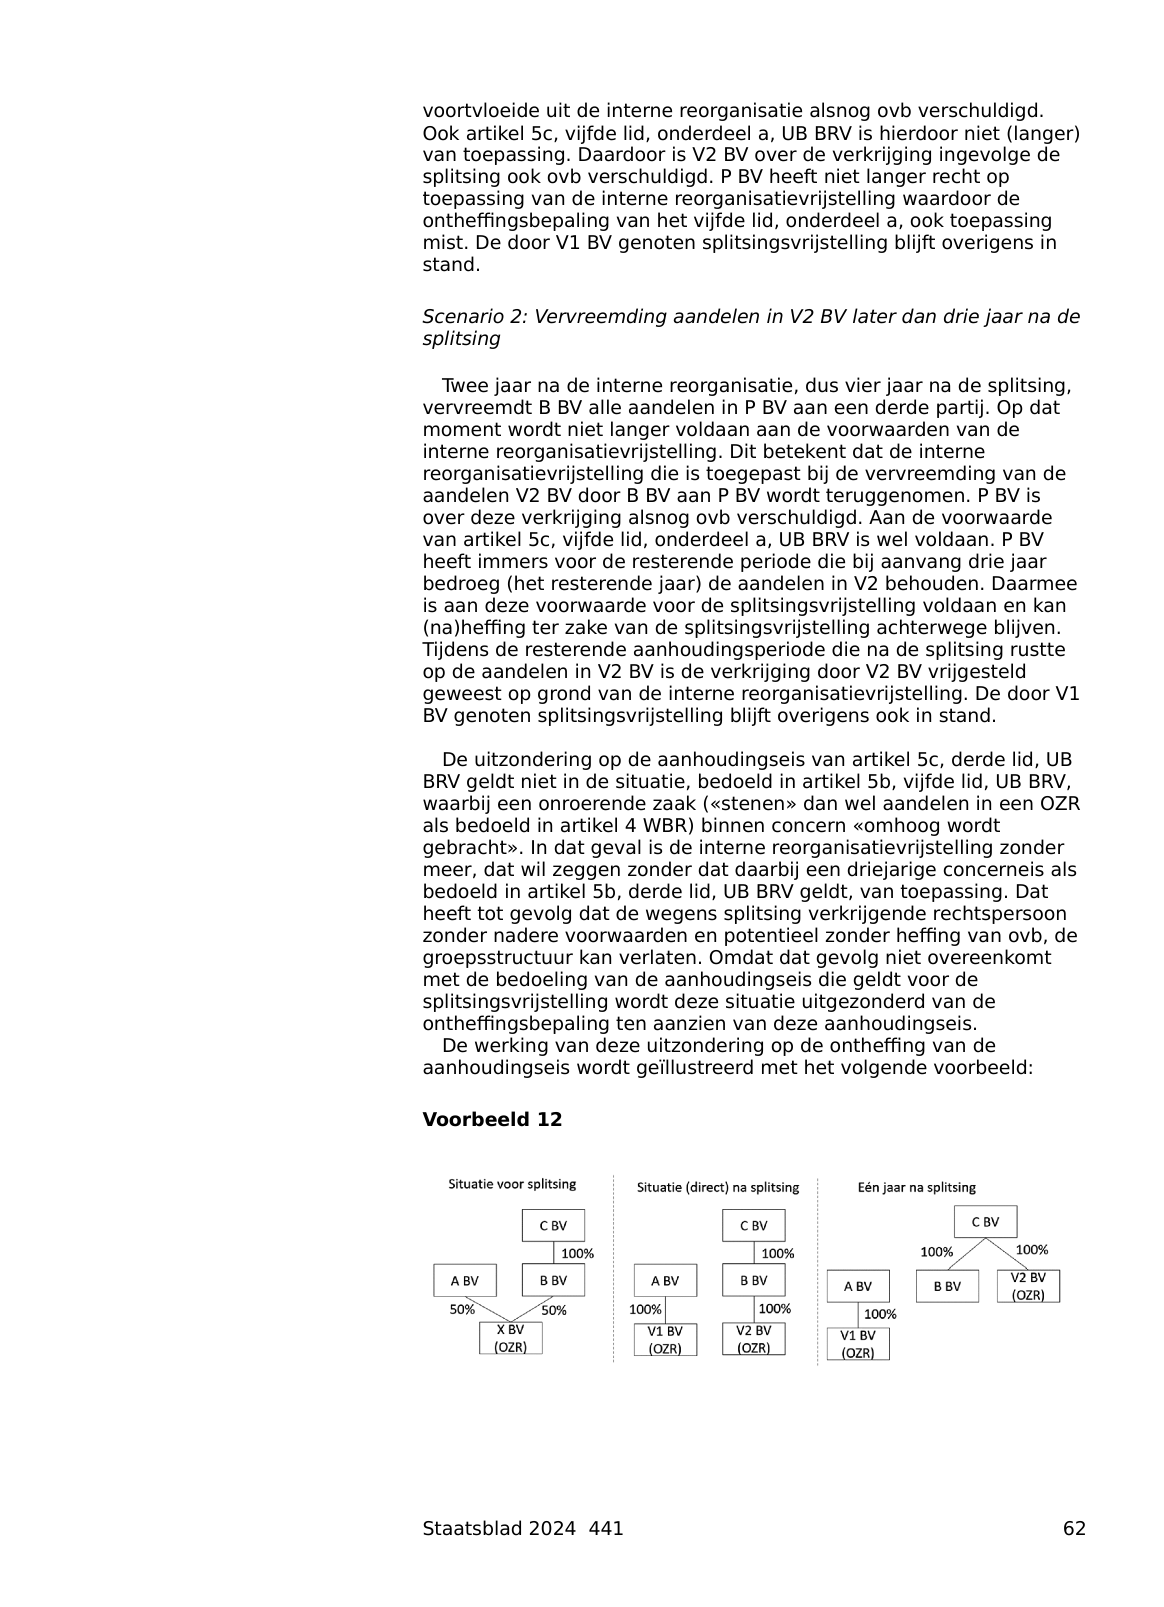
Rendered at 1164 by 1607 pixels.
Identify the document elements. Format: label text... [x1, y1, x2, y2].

picture [422, 1155, 1072, 1381]
subtitle Voorbeeld 12 [422, 1109, 1087, 1131]
text Twee jaar na de interne reorganisatie, dus vier jaar na de splitsing, vervreemdt B BV alle aandelen in P BV aan een derde partij. Op dat moment wordt niet langer voldaan aan de voorwaarden van de interne reorganisatievrijstelling. Dit betekent dat de interne reorganisatievrijstelling die is toegepast bij de vervreemding van de aandelen V2 BV door B BV aan P BV wordt teruggenomen. P BV is over deze verkrijging alsnog ovb verschuldigd. Aan de voorwaarde van artikel 5c, vijfde lid, onderdeel a, UB BRV is wel voldaan. P BV heeft immers voor de resterende periode die bij aanvang drie jaar bedroeg (het resterende jaar) de aandelen in V2 behouden. Daarmee is aan deze voorwaarde voor de splitsingsvrijstelling voldaan en kan (na)heffing ter zake van de splitsingsvrijstelling achterwege blijven. Tijdens de resterende aanhoudingsperiode die na de splitsing rustte op de aandelen in V2 BV is de verkrijging door V2 BV vrijgesteld geweest op grond van de interne reorganisatievrijstelling. De door V1 BV genoten splitsingsvrijstelling blijft overigens ook in stand. [422, 375, 1087, 727]
text De werking van deze uitzondering op de ontheffing van de aanhoudingseis wordt geïllustreerd met het volgende voorbeeld: [422, 1035, 1087, 1079]
text De uitzondering op de aanhoudingseis van artikel 5c, derde lid, UB BRV geldt niet in de situatie, bedoeld in artikel 5b, vijfde lid, UB BRV, waarbij een onroerende zaak («stenen» dan wel aandelen in een OZR als bedoeld in artikel 4 WBR) binnen concern «omhoog wordt gebracht». In dat geval is de interne reorganisatievrijstelling zonder meer, dat wil zeggen zonder dat daarbij een driejarige concerneis als bedoeld in artikel 5b, derde lid, UB BRV geldt, van toepassing. Dat heeft tot gevolg dat de wegens splitsing verkrijgende rechtspersoon zonder nadere voorwaarden en potentieel zonder heffing van ovb, de groepsstructuur kan verlaten. Omdat dat gevolg niet overeenkomt met de bedoeling van de aanhoudingseis die geldt voor de splitsingsvrijstelling wordt deze situatie uitgezonderd van de ontheffingsbepaling ten aanzien van deze aanhoudingseis. [422, 749, 1087, 1035]
subtitle Scenario 2: Vervreemding aandelen in V2 BV later dan drie jaar na de splitsing [422, 306, 1087, 350]
text voortvloeide uit de interne reorganisatie alsnog ovb verschuldigd. Ook artikel 5c, vijfde lid, onderdeel a, UB BRV is hierdoor niet (langer) van toepassing. Daardoor is V2 BV over de verkrijging ingevolge de splitsing ook ovb verschuldigd. P BV heeft niet langer recht op toepassing van de interne reorganisatievrijstelling waardoor de ontheffingsbepaling van het vijfde lid, onderdeel a, ook toepassing mist. De door V1 BV genoten splitsingsvrijstelling blijft overigens in stand. [422, 100, 1087, 276]
